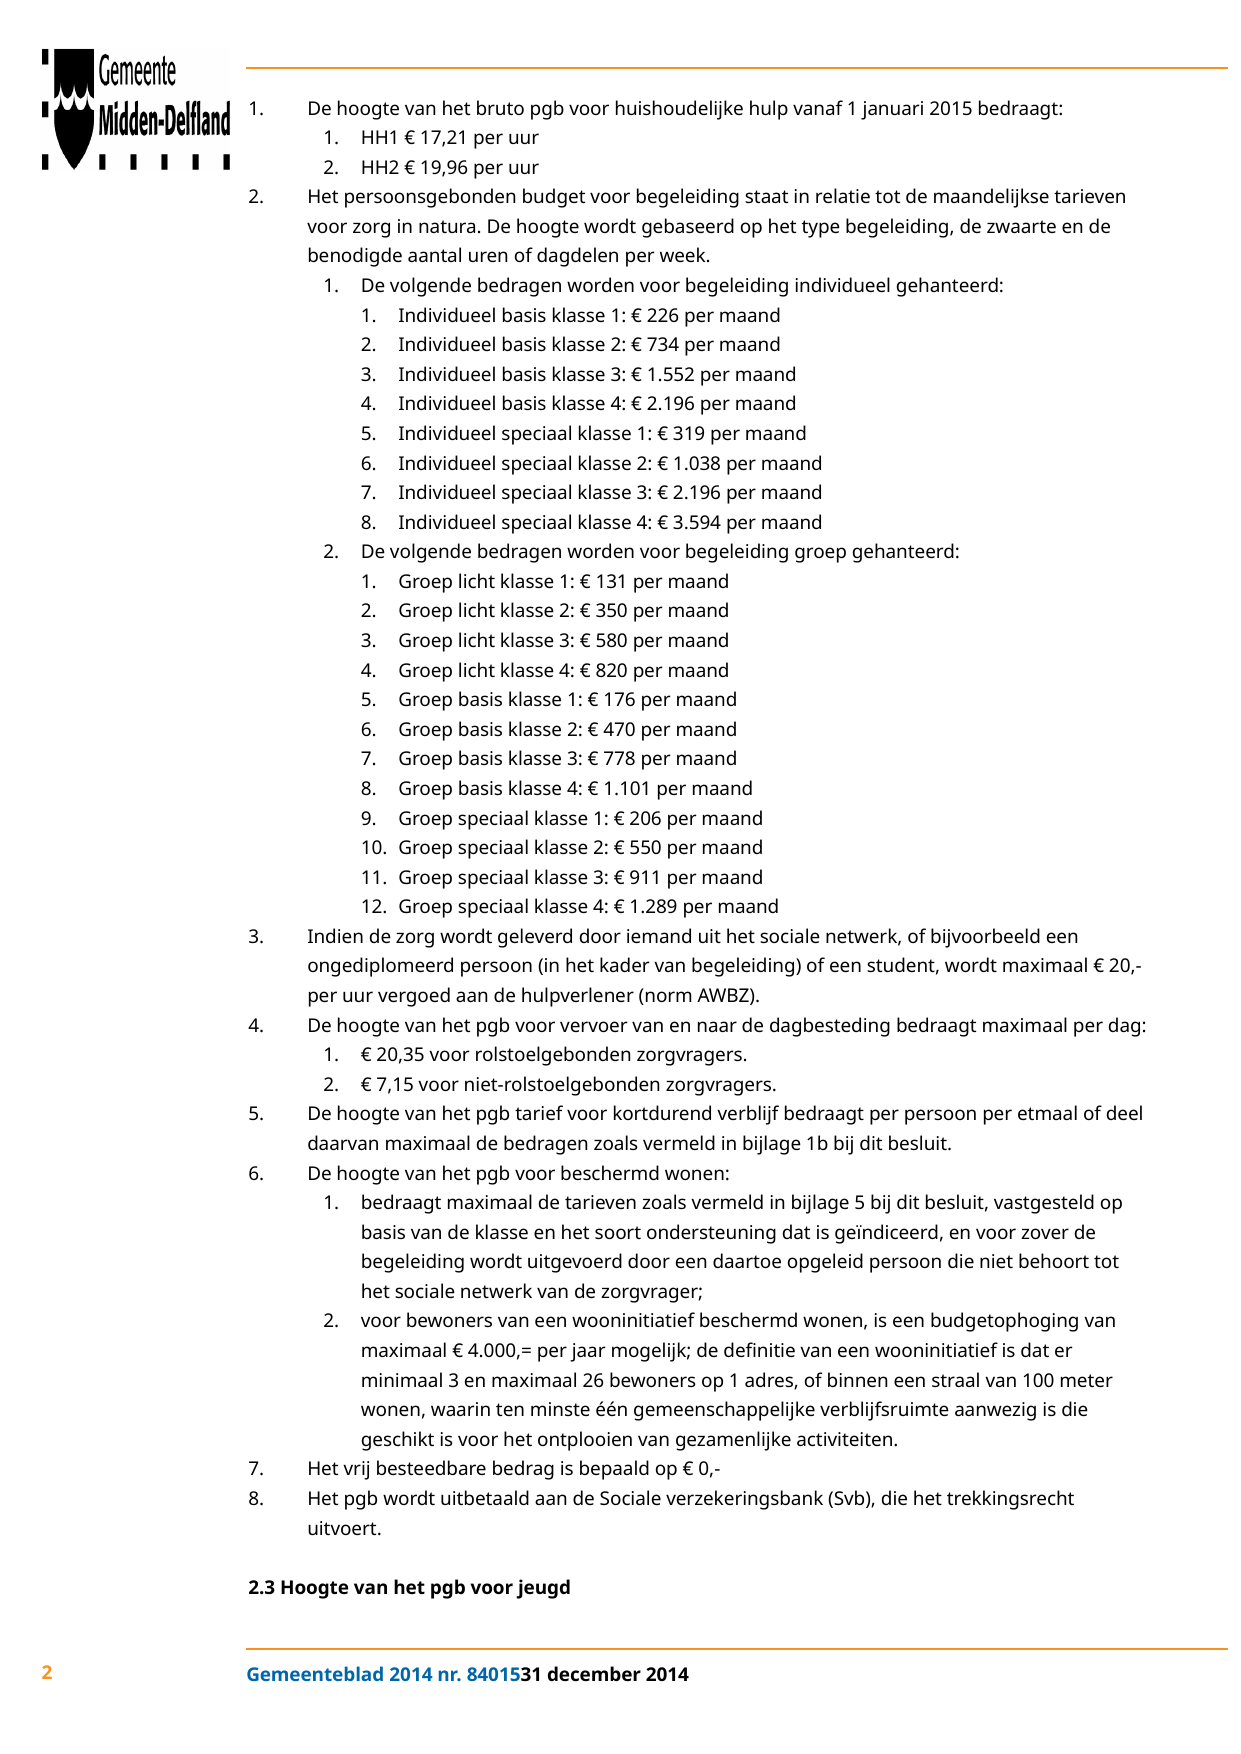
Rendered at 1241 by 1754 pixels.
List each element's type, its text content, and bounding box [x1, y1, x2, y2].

list De volgende bedragen worden voor begeleiding groep gehanteerd: [323, 538, 1152, 564]
list Groep basis klasse 3: € 778 per maand [361, 746, 1152, 771]
list Groep speciaal klasse 4: € 1.289 per maand [361, 893, 1152, 919]
list Individueel speciaal klasse 2: € 1.038 per maand [361, 450, 1152, 476]
list Indien de zorg wordt geleverd door iemand uit het sociale netwerk, of bijvoorbeeld een ongediplomeerd persoon (in het kader van begeleiding) of een student, wordt maximaal € 20,- per uur vergoed aan de hulpverlener (norm AWBZ). [248, 923, 1152, 1008]
list Groep licht klasse 3: € 580 per maand [361, 627, 1152, 653]
list Individueel basis klasse 1: € 226 per maand [361, 302, 1152, 328]
list De hoogte van het bruto pgb voor huishoudelijke hulp vanaf 1 januari 2015 bedraagt: [248, 95, 1152, 121]
list De hoogte van het pgb voor vervoer van en naar de dagbesteding bedraagt maximaal per dag: [248, 1012, 1152, 1038]
list Groep speciaal klasse 2: € 550 per maand [361, 834, 1152, 860]
list Groep basis klasse 2: € 470 per maand [361, 716, 1152, 742]
list Individueel speciaal klasse 4: € 3.594 per maand [361, 509, 1152, 535]
list Groep basis klasse 4: € 1.101 per maand [361, 775, 1152, 801]
list Groep licht klasse 2: € 350 per maand [361, 598, 1152, 623]
list Individueel basis klasse 4: € 2.196 per maand [361, 391, 1152, 416]
list Het vrij besteedbare bedrag is bepaald op € 0,- [248, 1456, 1152, 1481]
list € 20,35 voor rolstoelgebonden zorgvragers. [323, 1041, 1152, 1067]
list Individueel speciaal klasse 3: € 2.196 per maand [361, 479, 1152, 505]
list De hoogte van het pgb voor beschermd wonen: [248, 1160, 1152, 1186]
list € 7,15 voor niet-rolstoelgebonden zorgvragers. [323, 1071, 1152, 1097]
list Groep licht klasse 1: € 131 per maand [361, 568, 1152, 594]
list bedraagt maximaal de tarieven zoals vermeld in bijlage 5 bij dit besluit, vastgesteld op basis van de klasse en het soort ondersteuning dat is geïndiceerd, en voor zover de begeleiding wordt uitgevoerd door een daartoe opgeleid persoon die niet behoort tot het sociale netwerk van de zorgvrager; [323, 1189, 1152, 1304]
list HH2 € 19,96 per uur [323, 154, 1152, 180]
list Het pgb wordt uitbetaald aan de Sociale verzekeringsbank (Svb), die het trekkingsrecht uitvoert. [248, 1485, 1152, 1541]
list Groep licht klasse 4: € 820 per maand [361, 657, 1152, 683]
list De hoogte van het pgb tarief voor kortdurend verblijf bedraagt per persoon per etmaal of deel daarvan maximaal de bedragen zoals vermeld in bijlage 1b bij dit besluit. [248, 1101, 1152, 1156]
list Individueel basis klasse 3: € 1.552 per maand [361, 361, 1152, 387]
list Individueel speciaal klasse 1: € 319 per maand [361, 420, 1152, 446]
list De volgende bedragen worden voor begeleiding individueel gehanteerd: [323, 272, 1152, 298]
list Groep basis klasse 1: € 176 per maand [361, 686, 1152, 712]
picture [41, 47, 231, 172]
list Individueel basis klasse 2: € 734 per maand [361, 331, 1152, 357]
list Groep speciaal klasse 3: € 911 per maand [361, 864, 1152, 890]
list voor bewoners van een wooninitiatief beschermd wonen, is een budgetophoging van maximaal € 4.000,= per jaar mogelijk; de definitie van een wooninitiatief is dat er minimaal 3 en maximaal 26 bewoners op 1 adres, of binnen een straal van 100 meter wonen, waarin ten minste één gemeenschappelijke verblijfsruimte aanwezig is die geschikt is voor het ontplooien van gezamenlijke activiteiten. [323, 1308, 1152, 1452]
list Groep speciaal klasse 1: € 206 per maand [361, 805, 1152, 831]
list HH1 € 17,21 per uur [323, 124, 1152, 150]
text 2.3 Hoogte van het pgb voor jeugd [248, 1574, 1152, 1600]
list Het persoonsgebonden budget voor begeleiding staat in relatie tot de maandelijkse tarieven voor zorg in natura. De hoogte wordt gebaseerd op het type begeleiding, de zwaarte en de benodigde aantal uren of dagdelen per week. [248, 183, 1152, 268]
